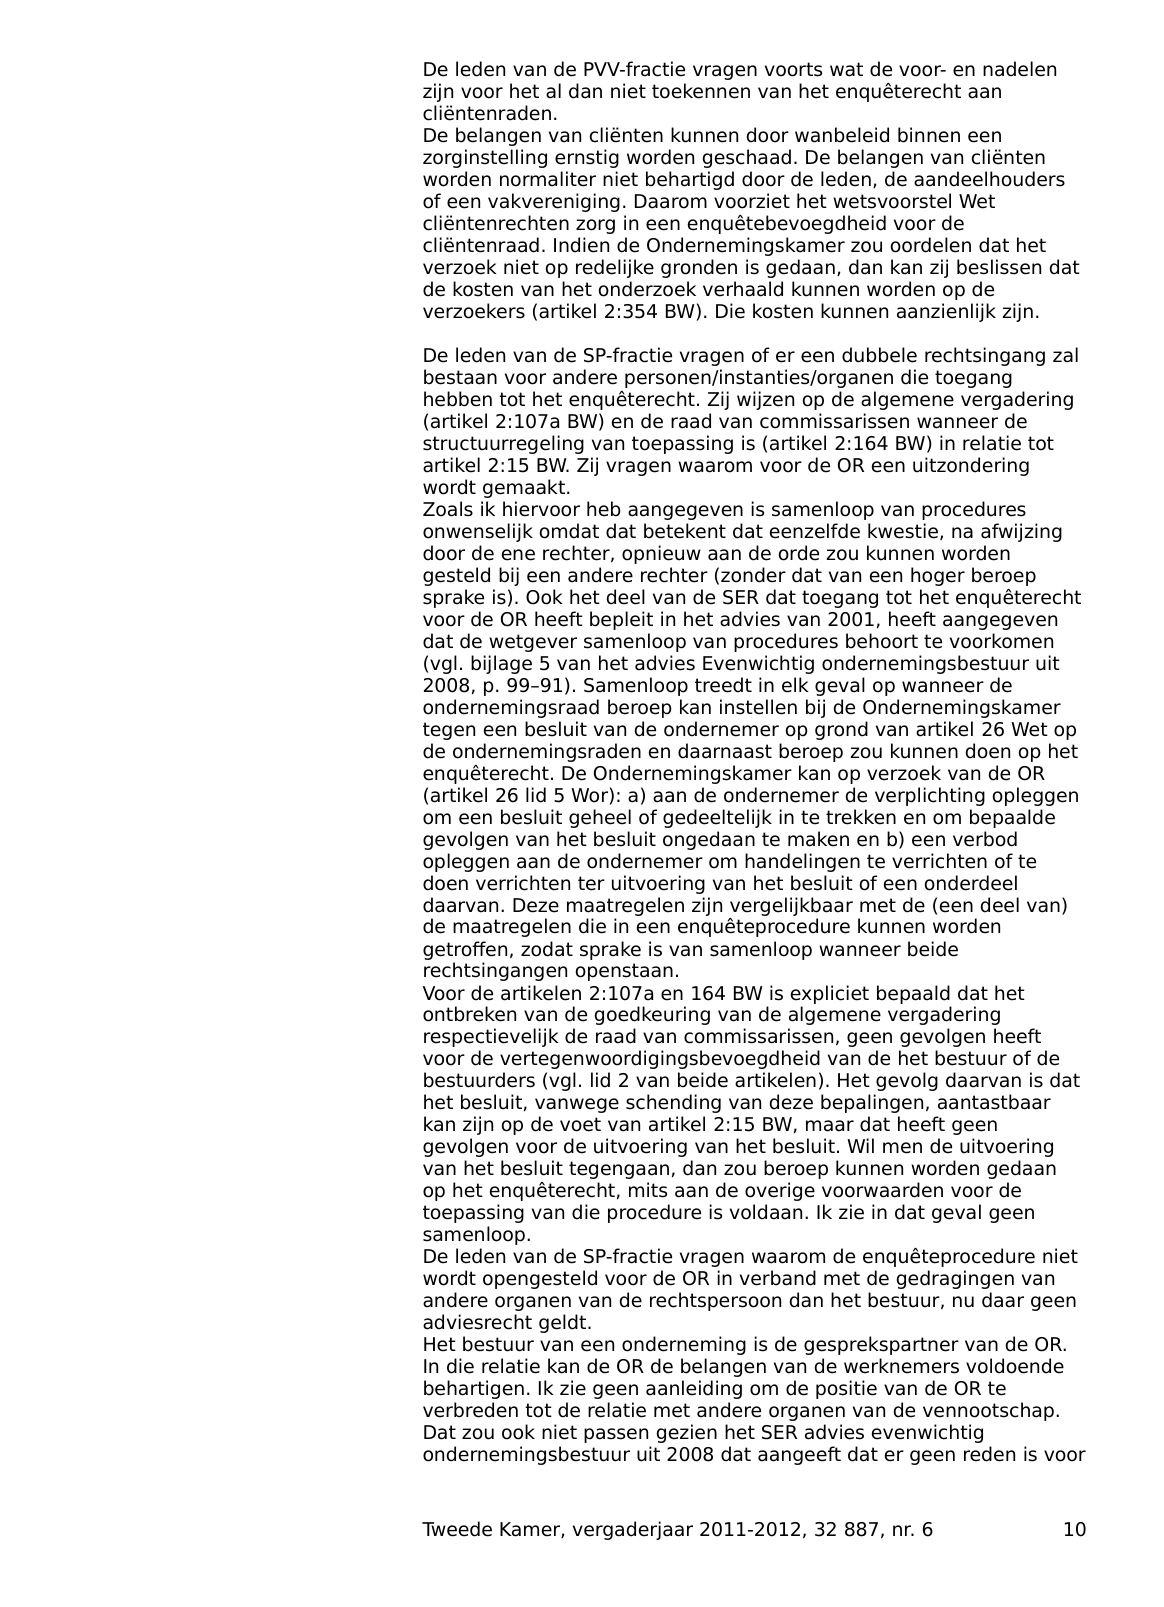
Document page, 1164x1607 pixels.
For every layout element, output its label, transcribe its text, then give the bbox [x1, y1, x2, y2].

text Zoals ik hiervoor heb aangegeven is samenloop van procedures onwenselijk omdat dat betekent dat eenzelfde kwestie, na afwijzing door de ene rechter, opnieuw aan de orde zou kunnen worden gesteld bij een andere rechter (zonder dat van een hoger beroep sprake is). Ook het deel van de SER dat toegang tot het enquêterecht voor de OR heeft bepleit in het advies van 2001, heeft aangegeven dat de wetgever samenloop van procedures behoort te voorkomen (vgl. bijlage 5 van het advies Evenwichtig ondernemingsbestuur uit 2008, p. 99–91). Samenloop treedt in elk geval op wanneer de ondernemingsraad beroep kan instellen bij de Ondernemingskamer tegen een besluit van de ondernemer op grond van artikel 26 Wet op de ondernemingsraden en daarnaast beroep zou kunnen doen op het enquêterecht. De Ondernemingskamer kan op verzoek van de OR (artikel 26 lid 5 Wor): a) aan de ondernemer de verplichting opleggen om een besluit geheel of gedeeltelijk in te trekken en om bepaalde gevolgen van het besluit ongedaan te maken en b) een verbod opleggen aan de ondernemer om handelingen te verrichten of te doen verrichten ter uitvoering van het besluit of een onderdeel daarvan. Deze maatregelen zijn vergelijkbaar met de (een deel van) de maatregelen die in een enquêteprocedure kunnen worden getroffen, zodat sprake is van samenloop wanneer beide rechtsingangen openstaan. [422, 499, 1087, 982]
text Voor de artikelen 2:107a en 164 BW is expliciet bepaald dat het ontbreken van de goedkeuring van de algemene vergadering respectievelijk de raad van commissarissen, geen gevolgen heeft voor de vertegenwoordigingsbevoegdheid van de het bestuur of de bestuurders (vgl. lid 2 van beide artikelen). Het gevolg daarvan is dat het besluit, vanwege schending van deze bepalingen, aantastbaar kan zijn op de voet van artikel 2:15 BW, maar dat heeft geen gevolgen voor de uitvoering van het besluit. Wil men de uitvoering van het besluit tegengaan, dan zou beroep kunnen worden gedaan op het enquêterecht, mits aan de overige voorwaarden voor de toepassing van die procedure is voldaan. Ik zie in dat geval geen samenloop. [422, 982, 1087, 1246]
text De leden van de SP-fractie vragen of er een dubbele rechtsingang zal bestaan voor andere personen/instanties/organen die toegang hebben tot het enquêterecht. Zij wijzen op de algemene vergadering (artikel 2:107a BW) en de raad van commissarissen wanneer de structuurregeling van toepassing is (artikel 2:164 BW) in relatie tot artikel 2:15 BW. Zij vragen waarom voor de OR een uitzondering wordt gemaakt. [422, 345, 1087, 499]
text De belangen van cliënten kunnen door wanbeleid binnen een zorginstelling ernstig worden geschaad. De belangen van cliënten worden normaliter niet behartigd door de leden, de aandeelhouders of een vakvereniging. Daarom voorziet het wetsvoorstel Wet cliëntenrechten zorg in een enquêtebevoegdheid voor de cliëntenraad. Indien de Ondernemingskamer zou oordelen dat het verzoek niet op redelijke gronden is gedaan, dan kan zij beslissen dat de kosten van het onderzoek verhaald kunnen worden op de verzoekers (artikel 2:354 BW). Die kosten kunnen aanzienlijk zijn. [422, 125, 1087, 323]
text Het bestuur van een onderneming is de gesprekspartner van de OR. In die relatie kan de OR de belangen van de werknemers voldoende behartigen. Ik zie geen aanleiding om de positie van de OR te verbreden tot de relatie met andere organen van de vennootschap. Dat zou ook niet passen gezien het SER advies evenwichtig ondernemingsbestuur uit 2008 dat aangeeft dat er geen reden is voor [422, 1334, 1087, 1466]
text De leden van de SP-fractie vragen waarom de enquêteprocedure niet wordt opengesteld voor de OR in verband met de gedragingen van andere organen van de rechtspersoon dan het bestuur, nu daar geen adviesrecht geldt. [422, 1246, 1087, 1334]
text De leden van de PVV-fractie vragen voorts wat de voor- en nadelen zijn voor het al dan niet toekennen van het enquêterecht aan cliëntenraden. [422, 59, 1087, 125]
